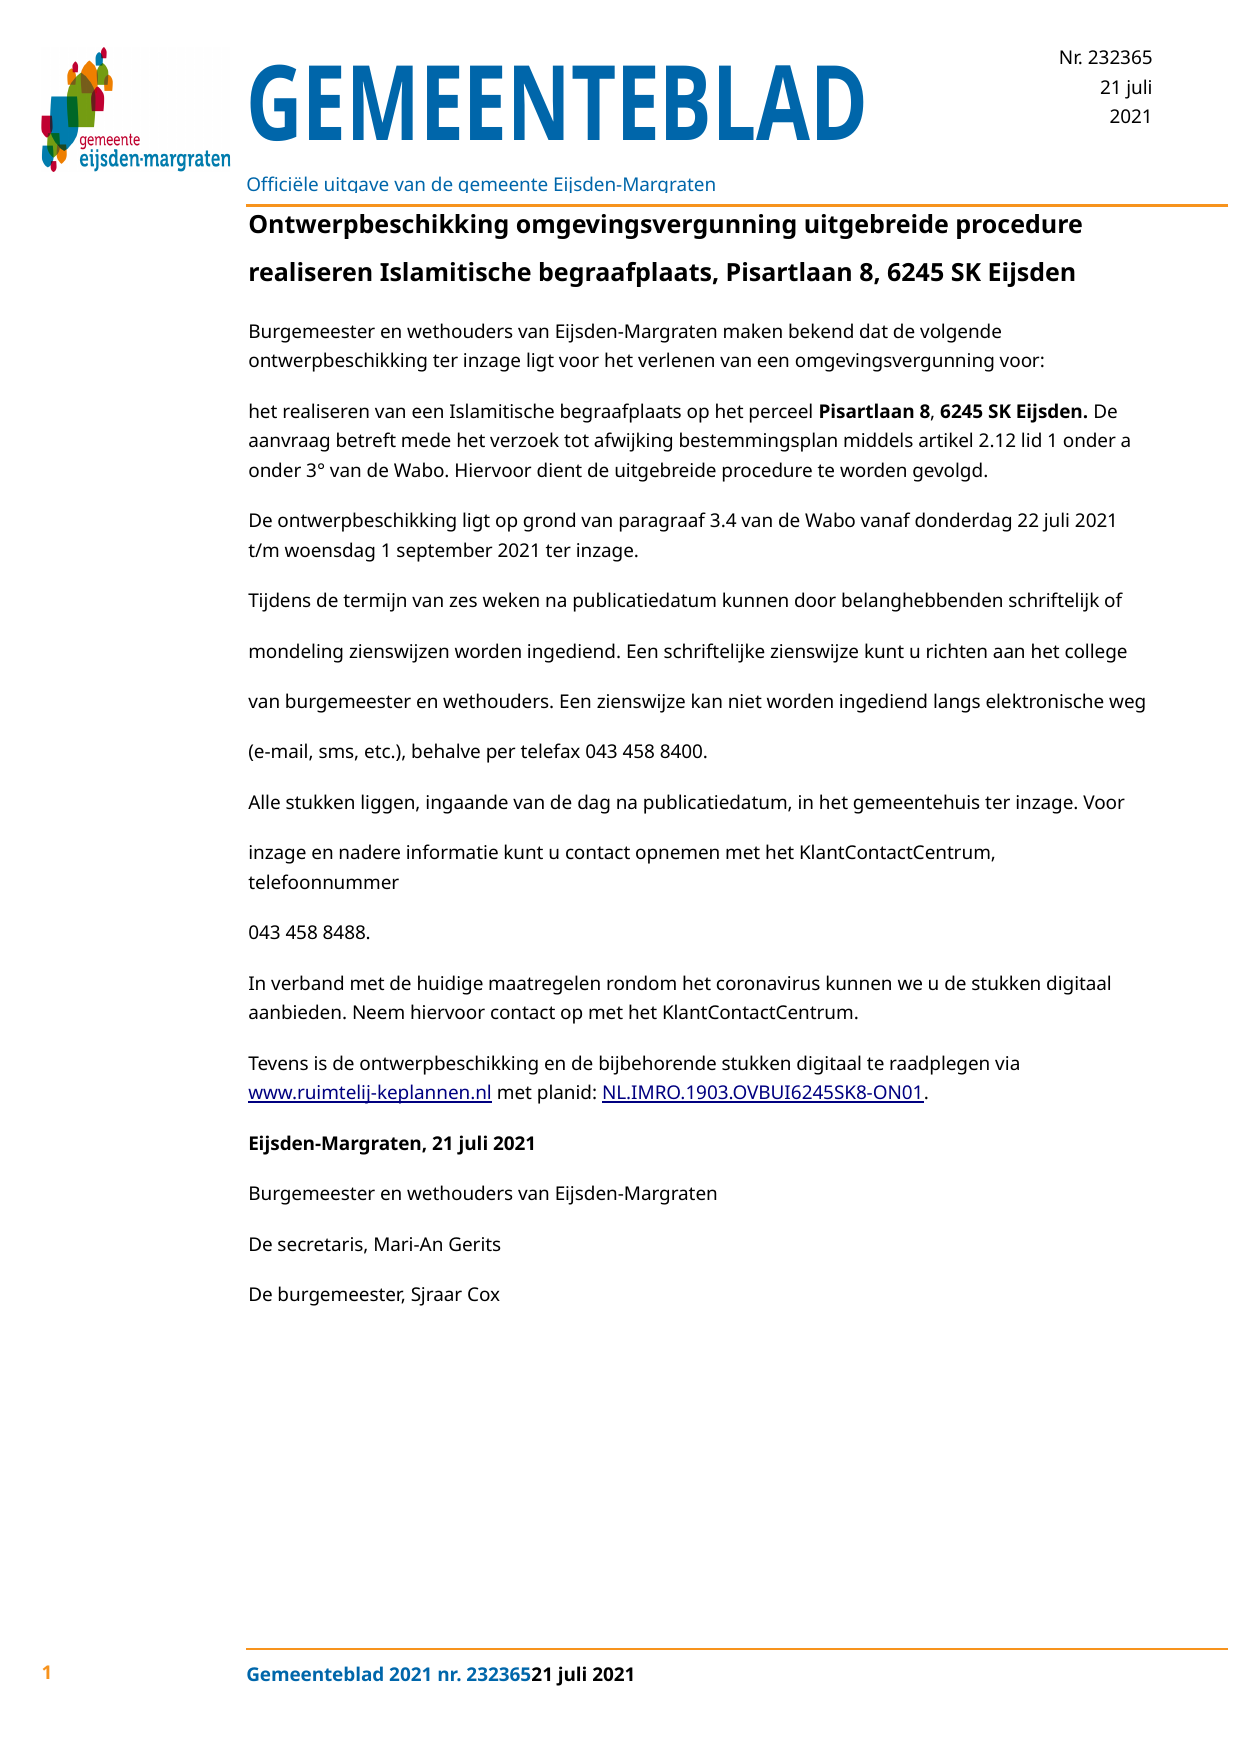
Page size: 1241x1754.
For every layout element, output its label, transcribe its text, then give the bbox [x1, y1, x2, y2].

text het realiseren van een Islamitische begraafplaats op het perceel Pisartlaan 8, 6245 SK Eijsden. De aanvraag betreft mede het verzoek tot afwijking bestemmingsplan middels artikel 2.12 lid 1 onder a onder 3° van de Wabo. Hiervoor dient de uitgebreide procedure te worden gevolgd. [248, 398, 1152, 483]
text De ontwerpbeschikking ligt op grond van paragraaf 3.4 van de Wabo vanaf donderdag 22 juli 2021 t/m woensdag 1 september 2021 ter inzage. [248, 507, 1152, 563]
text Alle stukken liggen, ingaande van de dag na publicatiedatum, in het gemeentehuis ter inzage. Voor [248, 789, 1152, 815]
text (e-mail, sms, etc.), behalve per telefax 043 458 8400. [248, 739, 1152, 764]
text mondeling zienswijzen worden ingediend. Een schriftelijke zienswijze kunt u richten aan het college [248, 638, 1152, 664]
text Ontwerpbeschikking omgevingsvergunning uitgebreide procedure realiseren Islamitische begraafplaats, Pisartlaan 8, 6245 SK Eijsden [248, 207, 1152, 288]
text Tijdens de termijn van zes weken na publicatiedatum kunnen door belanghebbenden schriftelijk of [248, 587, 1152, 613]
text 043 458 8488. [248, 919, 1152, 945]
picture [41, 47, 231, 172]
text In verband met de huidige maatregelen rondom het coronavirus kunnen we u de stukken digitaal aanbieden. Neem hiervoor contact op met het KlantContactCentrum. [248, 970, 1152, 1025]
text De secretaris, Mari-An Gerits [248, 1231, 1152, 1257]
text inzage en nadere informatie kunt u contact opnemen met het KlantContactCentrum, telefoonnummer [248, 839, 1152, 895]
text Burgemeester en wethouders van Eijsden-Margraten maken bekend dat de volgende ontwerpbeschikking ter inzage ligt voor het verlenen van een omgevingsvergunning voor: [248, 318, 1152, 373]
text Tevens is de ontwerpbeschikking en de bijbehorende stukken digitaal te raadplegen via www.ruimtelij-keplannen.nl met planid: NL.IMRO.1903.OVBUI6245SK8-ON01. [248, 1050, 1152, 1105]
text van burgemeester en wethouders. Een zienswijze kan niet worden ingediend langs elektronische weg [248, 688, 1152, 714]
text Eijsden-Margraten, 21 juli 2021 [248, 1130, 1152, 1156]
text Burgemeester en wethouders van Eijsden-Margraten [248, 1180, 1152, 1206]
text De burgemeester, Sjraar Cox [248, 1281, 1152, 1307]
